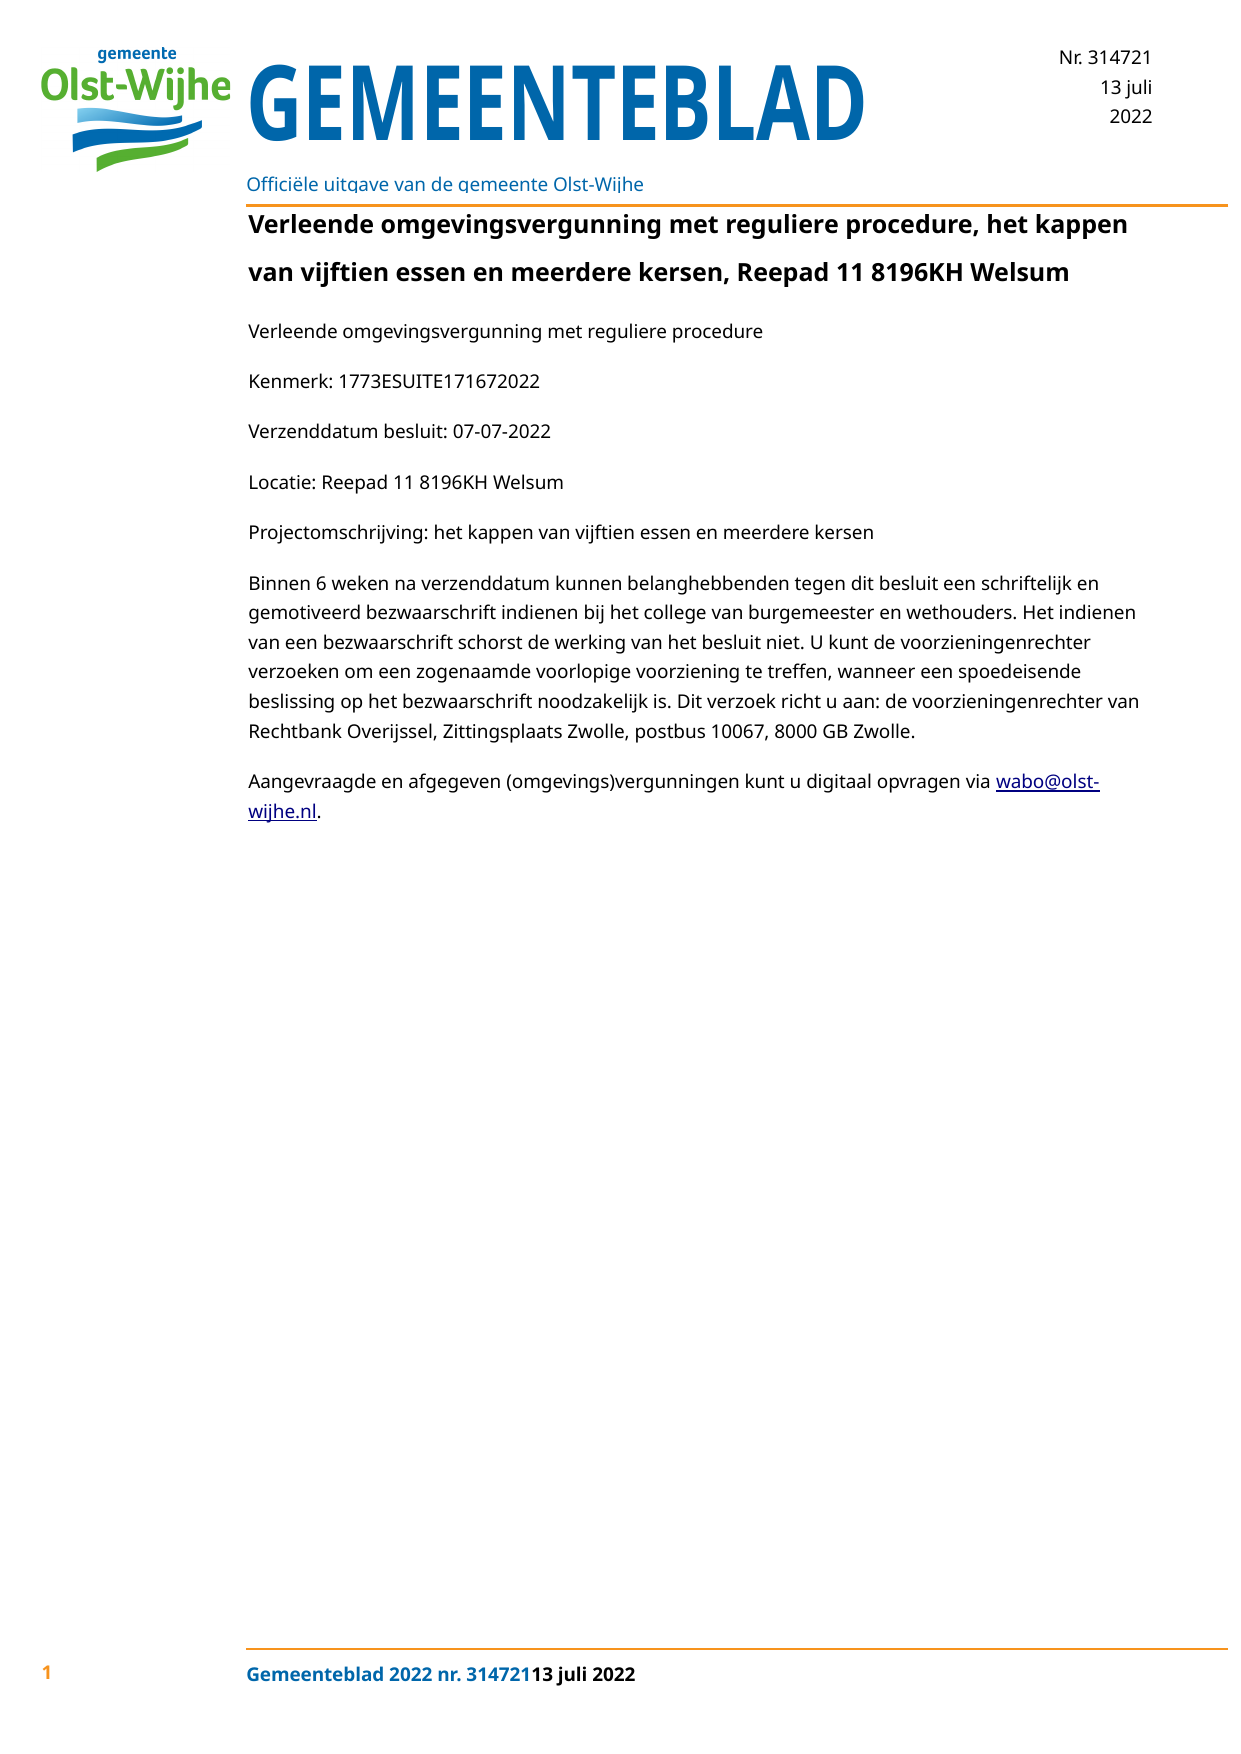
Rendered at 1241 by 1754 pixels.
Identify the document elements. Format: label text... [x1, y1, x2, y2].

text Verleende omgevingsvergunning met reguliere procedure [248, 318, 1152, 344]
text Aangevraagde en afgegeven (omgevings)vergunningen kunt u digitaal opvragen via wabo@olst-wijhe.nl. [248, 768, 1152, 824]
text Verzenddatum besluit: 07-07-2022 [248, 419, 1152, 444]
text Kenmerk: 1773ESUITE171672022 [248, 368, 1152, 394]
text Binnen 6 weken na verzenddatum kunnen belanghebbenden tegen dit besluit een schriftelijk en gemotiveerd bezwaarschrift indienen bij het college van burgemeester en wethouders. Het indienen van een bezwaarschrift schorst de werking van het besluit niet. U kunt de voorzieningenrechter verzoeken om een zogenaamde voorlopige voorziening te treffen, wanneer een spoedeisende beslissing op het bezwaarschrift noodzakelijk is. Dit verzoek richt u aan: de voorzieningenrechter van Rechtbank Overijssel, Zittingsplaats Zwolle, postbus 10067, 8000 GB Zwolle. [248, 570, 1152, 744]
text Verleende omgevingsvergunning met reguliere procedure, het kappen van vijftien essen en meerdere kersen, Reepad 11 8196KH Welsum [248, 207, 1152, 288]
text Projectomschrijving: het kappen van vijftien essen en meerdere kersen [248, 519, 1152, 545]
picture [41, 47, 231, 172]
text Locatie: Reepad 11 8196KH Welsum [248, 469, 1152, 495]
